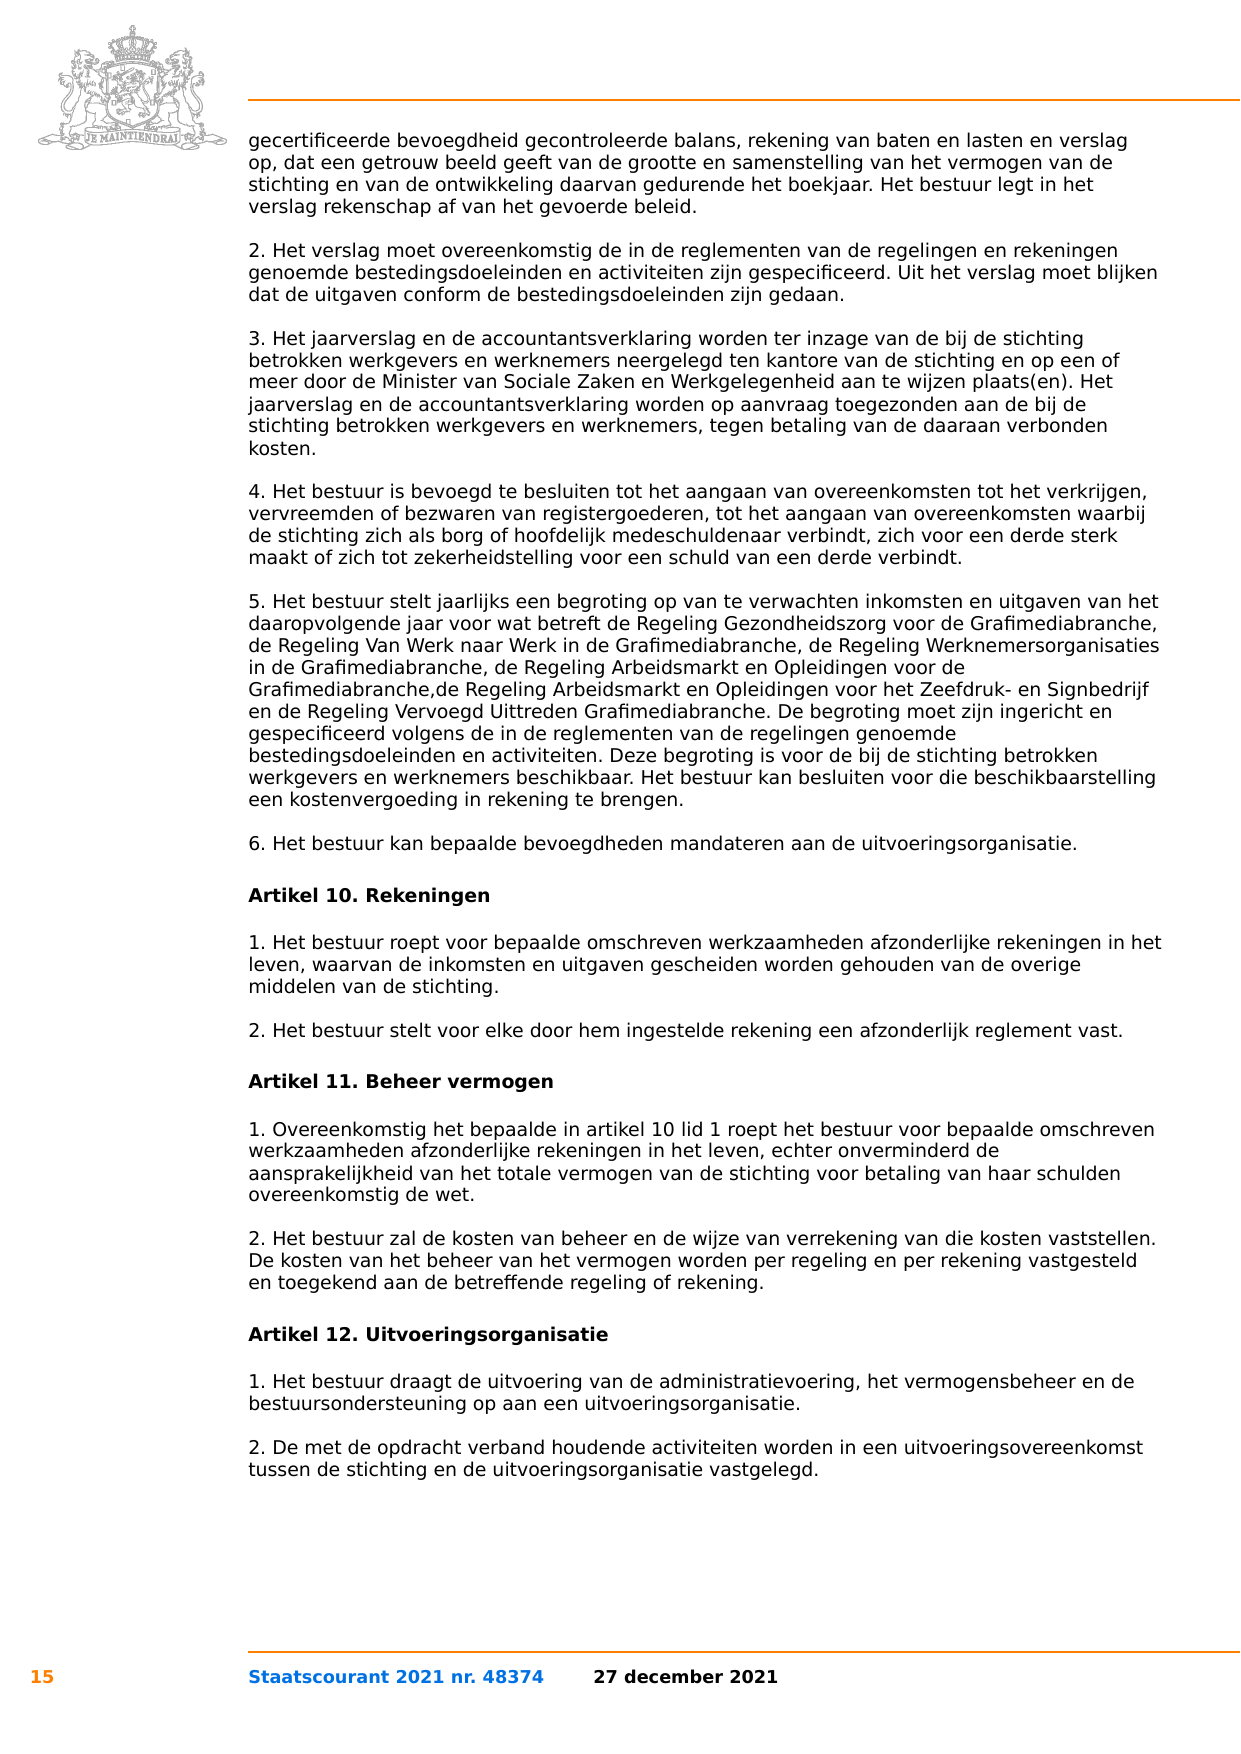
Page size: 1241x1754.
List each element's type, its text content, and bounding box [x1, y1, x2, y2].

text 5. Het bestuur stelt jaarlijks een begroting op van te verwachten inkomsten en uitgaven van het daaropvolgende jaar voor wat betreft de Regeling Gezondheidszorg voor de Grafimediabranche, de Regeling Van Werk naar Werk in de Grafimediabranche, de Regeling Werknemersorganisaties in de Grafimediabranche, de Regeling Arbeidsmarkt en Opleidingen voor de Grafimediabranche,de Regeling Arbeidsmarkt en Opleidingen voor het Zeefdruk- en Signbedrijf en de Regeling Vervoegd Uittreden Grafimediabranche. De begroting moet zijn ingericht en gespecificeerd volgens de in de reglementen van de regelingen genoemde bestedingsdoeleinden en activiteiten. Deze begroting is voor de bij de stichting betrokken werkgevers en werknemers beschikbaar. Het bestuur kan besluiten voor die beschikbaarstelling een kostenvergoeding in rekening te brengen. [248, 591, 1163, 811]
text 2. Het bestuur zal de kosten van beheer en de wijze van verrekening van die kosten vaststellen. De kosten van het beheer van het vermogen worden per regeling en per rekening vastgesteld en toegekend aan de betreffende regeling of rekening. [248, 1228, 1163, 1294]
text 1. Het bestuur roept voor bepaalde omschreven werkzaamheden afzonderlijke rekeningen in het leven, waarvan de inkomsten en uitgaven gescheiden worden gehouden van de overige middelen van de stichting. [248, 932, 1163, 998]
subtitle Artikel 10. Rekeningen [248, 885, 1163, 907]
subtitle Artikel 12. Uitvoeringsorganisatie [248, 1324, 1163, 1346]
text 6. Het bestuur kan bepaalde bevoegdheden mandateren aan de uitvoeringsorganisatie. [248, 833, 1163, 855]
picture [38, 25, 227, 150]
text 2. Het bestuur stelt voor elke door hem ingestelde rekening een afzonderlijk reglement vast. [248, 1019, 1163, 1041]
text 2. Het verslag moet overeenkomstig de in de reglementen van de regelingen en rekeningen genoemde bestedingsdoeleinden en activiteiten zijn gespecificeerd. Uit het verslag moet blijken dat de uitgaven conform de bestedingsdoeleinden zijn gedaan. [248, 240, 1163, 306]
subtitle Artikel 11. Beheer vermogen [248, 1071, 1163, 1093]
text 2. De met de opdracht verband houdende activiteiten worden in een uitvoeringsovereenkomst tussen de stichting en de uitvoeringsorganisatie vastgelegd. [248, 1437, 1163, 1481]
text gecertificeerde bevoegdheid gecontroleerde balans, rekening van baten en lasten en verslag op, dat een getrouw beeld geeft van de grootte en samenstelling van het vermogen van de stichting en van de ontwikkeling daarvan gedurende het boekjaar. Het bestuur legt in het verslag rekenschap af van het gevoerde beleid. [248, 130, 1163, 218]
text 1. Het bestuur draagt de uitvoering van de administratievoering, het vermogensbeheer en de bestuursondersteuning op aan een uitvoeringsorganisatie. [248, 1371, 1163, 1415]
text 1. Overeenkomstig het bepaalde in artikel 10 lid 1 roept het bestuur voor bepaalde omschreven werkzaamheden afzonderlijke rekeningen in het leven, echter onverminderd de aansprakelijkheid van het totale vermogen van de stichting voor betaling van haar schulden overeenkomstig de wet. [248, 1118, 1163, 1206]
text 3. Het jaarverslag en de accountantsverklaring worden ter inzage van de bij de stichting betrokken werkgevers en werknemers neergelegd ten kantore van de stichting en op een of meer door de Minister van Sociale Zaken en Werkgelegenheid aan te wijzen plaats(en). Het jaarverslag en de accountantsverklaring worden op aanvraag toegezonden aan de bij de stichting betrokken werkgevers en werknemers, tegen betaling van de daaraan verbonden kosten. [248, 327, 1163, 459]
text 4. Het bestuur is bevoegd te besluiten tot het aangaan van overeenkomsten tot het verkrijgen, vervreemden of bezwaren van registergoederen, tot het aangaan van overeenkomsten waarbij de stichting zich als borg of hoofdelijk medeschuldenaar verbindt, zich voor een derde sterk maakt of zich tot zekerheidstelling voor een schuld van een derde verbindt. [248, 481, 1163, 569]
